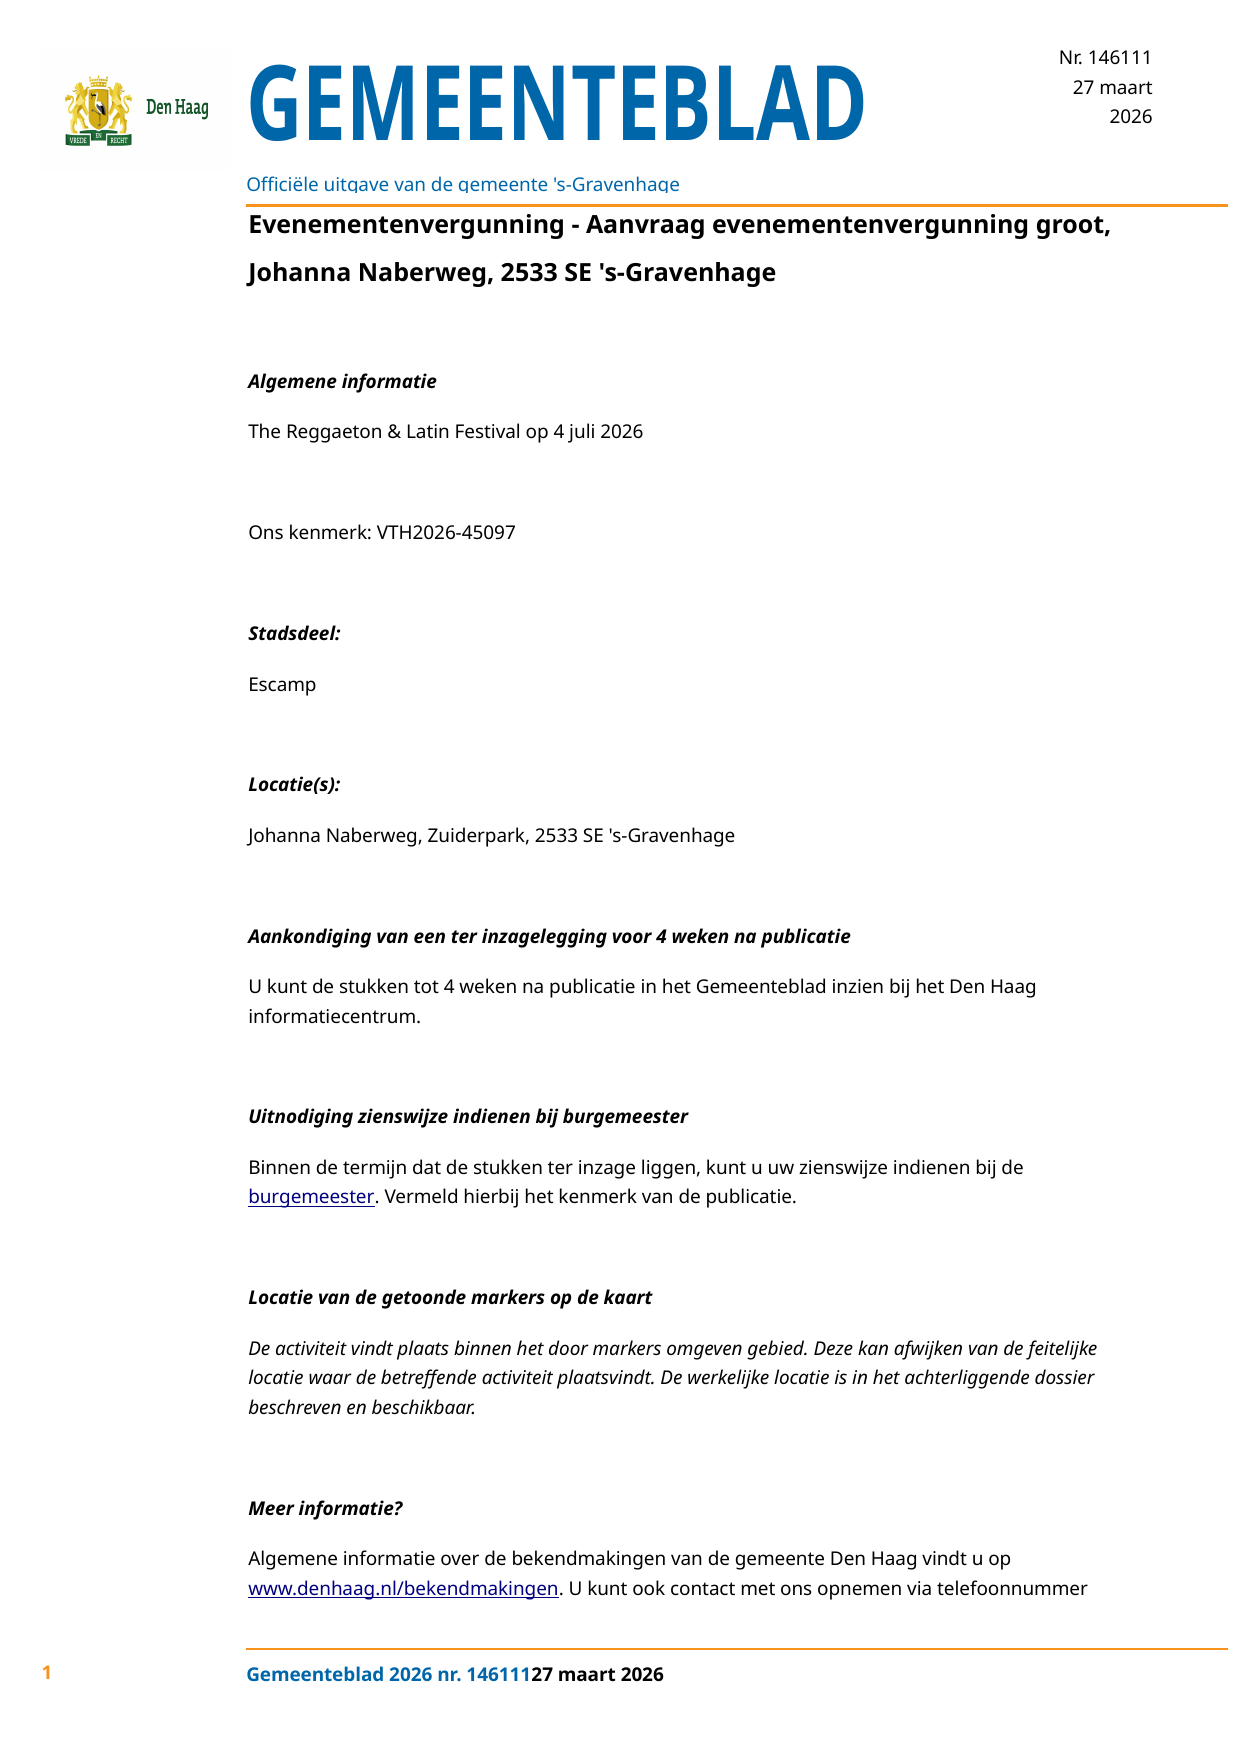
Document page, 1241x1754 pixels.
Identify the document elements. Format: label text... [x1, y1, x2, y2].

text Algemene informatie over de bekendmakingen van de gemeente Den Haag vindt u op www.denhaag.nl/bekendmakingen. U kunt ook contact met ons opnemen via telefoonnummer [248, 1545, 1152, 1601]
text Stadsdeel: [248, 620, 1152, 646]
text Johanna Naberweg, Zuiderpark, 2533 SE 's-Gravenhage [248, 822, 1152, 848]
text Evenementenvergunning - Aanvraag evenementenvergunning groot, Johanna Naberweg, 2533 SE 's-Gravenhage [248, 207, 1152, 288]
picture [41, 47, 231, 172]
text Escamp [248, 671, 1152, 697]
text Ons kenmerk: VTH2026-45097 [248, 519, 1152, 545]
text Locatie(s): [248, 772, 1152, 797]
text De activiteit vindt plaats binnen het door markers omgeven gebied. Deze kan afwijken van de feitelijke locatie waar de betreffende activiteit plaatsvindt. De werkelijke locatie is in het achterliggende dossier beschreven en beschikbaar. [248, 1335, 1152, 1420]
text Aankondiging van een ter inzagelegging voor 4 weken na publicatie [248, 923, 1152, 949]
text Locatie van de getoonde markers op de kaart [248, 1284, 1152, 1310]
text Binnen de termijn dat de stukken ter inzage liggen, kunt u uw zienswijze indienen bij de burgemeester. Vermeld hierbij het kenmerk van de publicatie. [248, 1154, 1152, 1209]
text Meer informatie? [248, 1495, 1152, 1521]
text Algemene informatie [248, 368, 1152, 394]
text The Reggaeton & Latin Festival op 4 juli 2026 [248, 419, 1152, 444]
text Uitnodiging zienswijze indienen bij burgemeester [248, 1104, 1152, 1129]
text U kunt de stukken tot 4 weken na publicatie in het Gemeenteblad inzien bij het Den Haag informatiecentrum. [248, 973, 1152, 1029]
